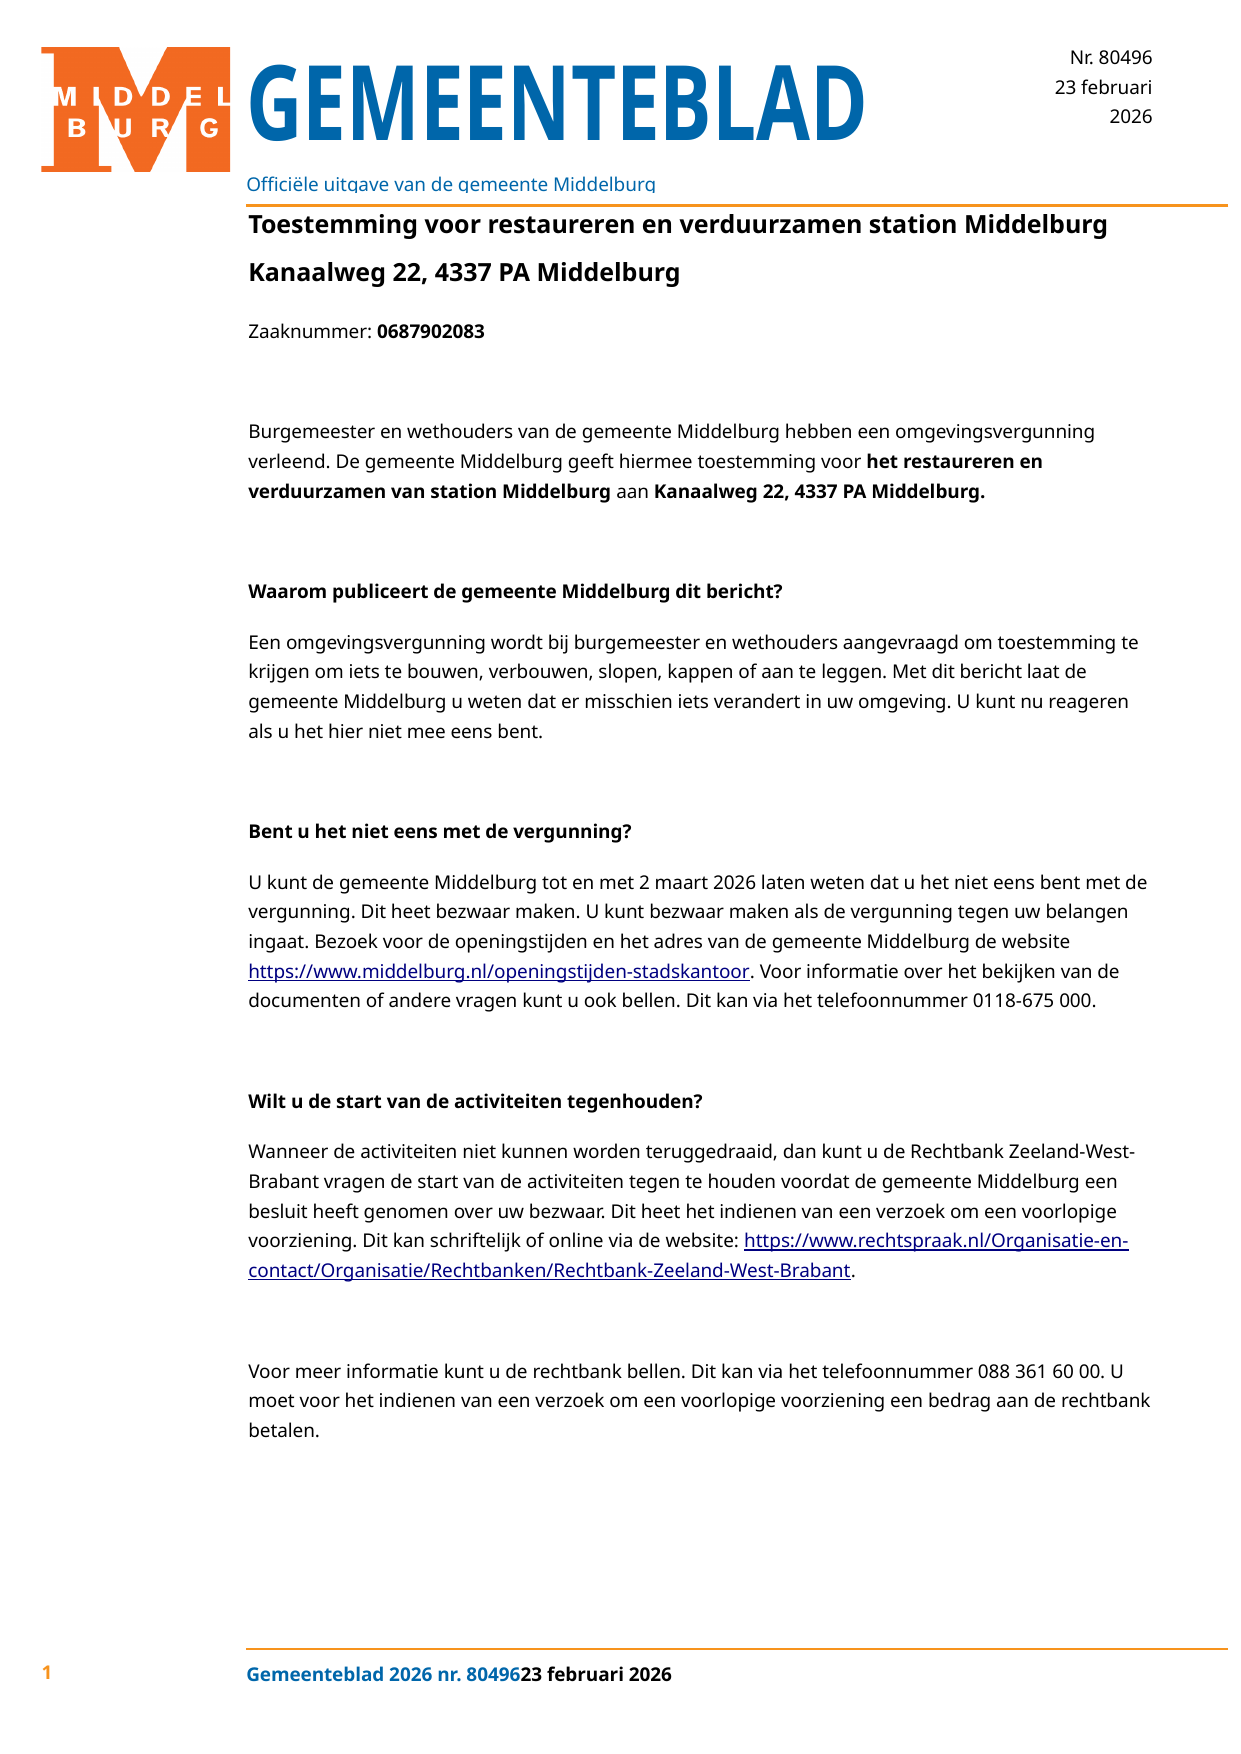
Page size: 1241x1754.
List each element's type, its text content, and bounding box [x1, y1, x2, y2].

text Waarom publiceert de gemeente Middelburg dit bericht? [248, 579, 1152, 604]
text Toestemming voor restaureren en verduurzamen station Middelburg Kanaalweg 22, 4337 PA Middelburg [248, 207, 1152, 288]
text U kunt de gemeente Middelburg tot en met 2 maart 2026 laten weten dat u het niet eens bent met de vergunning. Dit heet bezwaar maken. U kunt bezwaar maken als de vergunning tegen uw belangen ingaat. Bezoek voor de openingstijden en het adres van de gemeente Middelburg de website https://www.middelburg.nl/openingstijden-stadskantoor. Voor informatie over het bekijken van de documenten of andere vragen kunt u ook bellen. Dit kan via het telefoonnummer 0118-675 000. [248, 869, 1152, 1013]
text Wilt u de start van de activiteiten tegenhouden? [248, 1088, 1152, 1114]
text Een omgevingsvergunning wordt bij burgemeester en wethouders aangevraagd om toestemming te krijgen om iets te bouwen, verbouwen, slopen, kappen of aan te leggen. Met dit bericht laat de gemeente Middelburg u weten dat er misschien iets verandert in uw omgeving. U kunt nu reageren als u het hier niet mee eens bent. [248, 629, 1152, 744]
text Wanneer de activiteiten niet kunnen worden teruggedraaid, dan kunt u de Rechtbank Zeeland-West-Brabant vragen de start van de activiteiten tegen te houden voordat de gemeente Middelburg een besluit heeft genomen over uw bezwaar. Dit heet het indienen van een verzoek om een voorlopige voorziening. Dit kan schriftelijk of online via de website: https://www.rechtspraak.nl/Organisatie-en-contact/Organisatie/Rechtbanken/Rechtbank-Zeeland-West-Brabant. [248, 1139, 1152, 1283]
picture [41, 47, 231, 172]
text Bent u het niet eens met de vergunning? [248, 819, 1152, 844]
text Burgemeester en wethouders van de gemeente Middelburg hebben een omgevingsvergunning verleend. De gemeente Middelburg geeft hiermee toestemming voor het restaureren en verduurzamen van station Middelburg aan Kanaalweg 22, 4337 PA Middelburg. [248, 419, 1152, 504]
text Voor meer informatie kunt u de rechtbank bellen. Dit kan via het telefoonnummer 088 361 60 00. U moet voor het indienen van een verzoek om een voorlopige voorziening een bedrag aan de rechtbank betalen. [248, 1358, 1152, 1443]
text Zaaknummer: 0687902083 [248, 318, 1152, 344]
